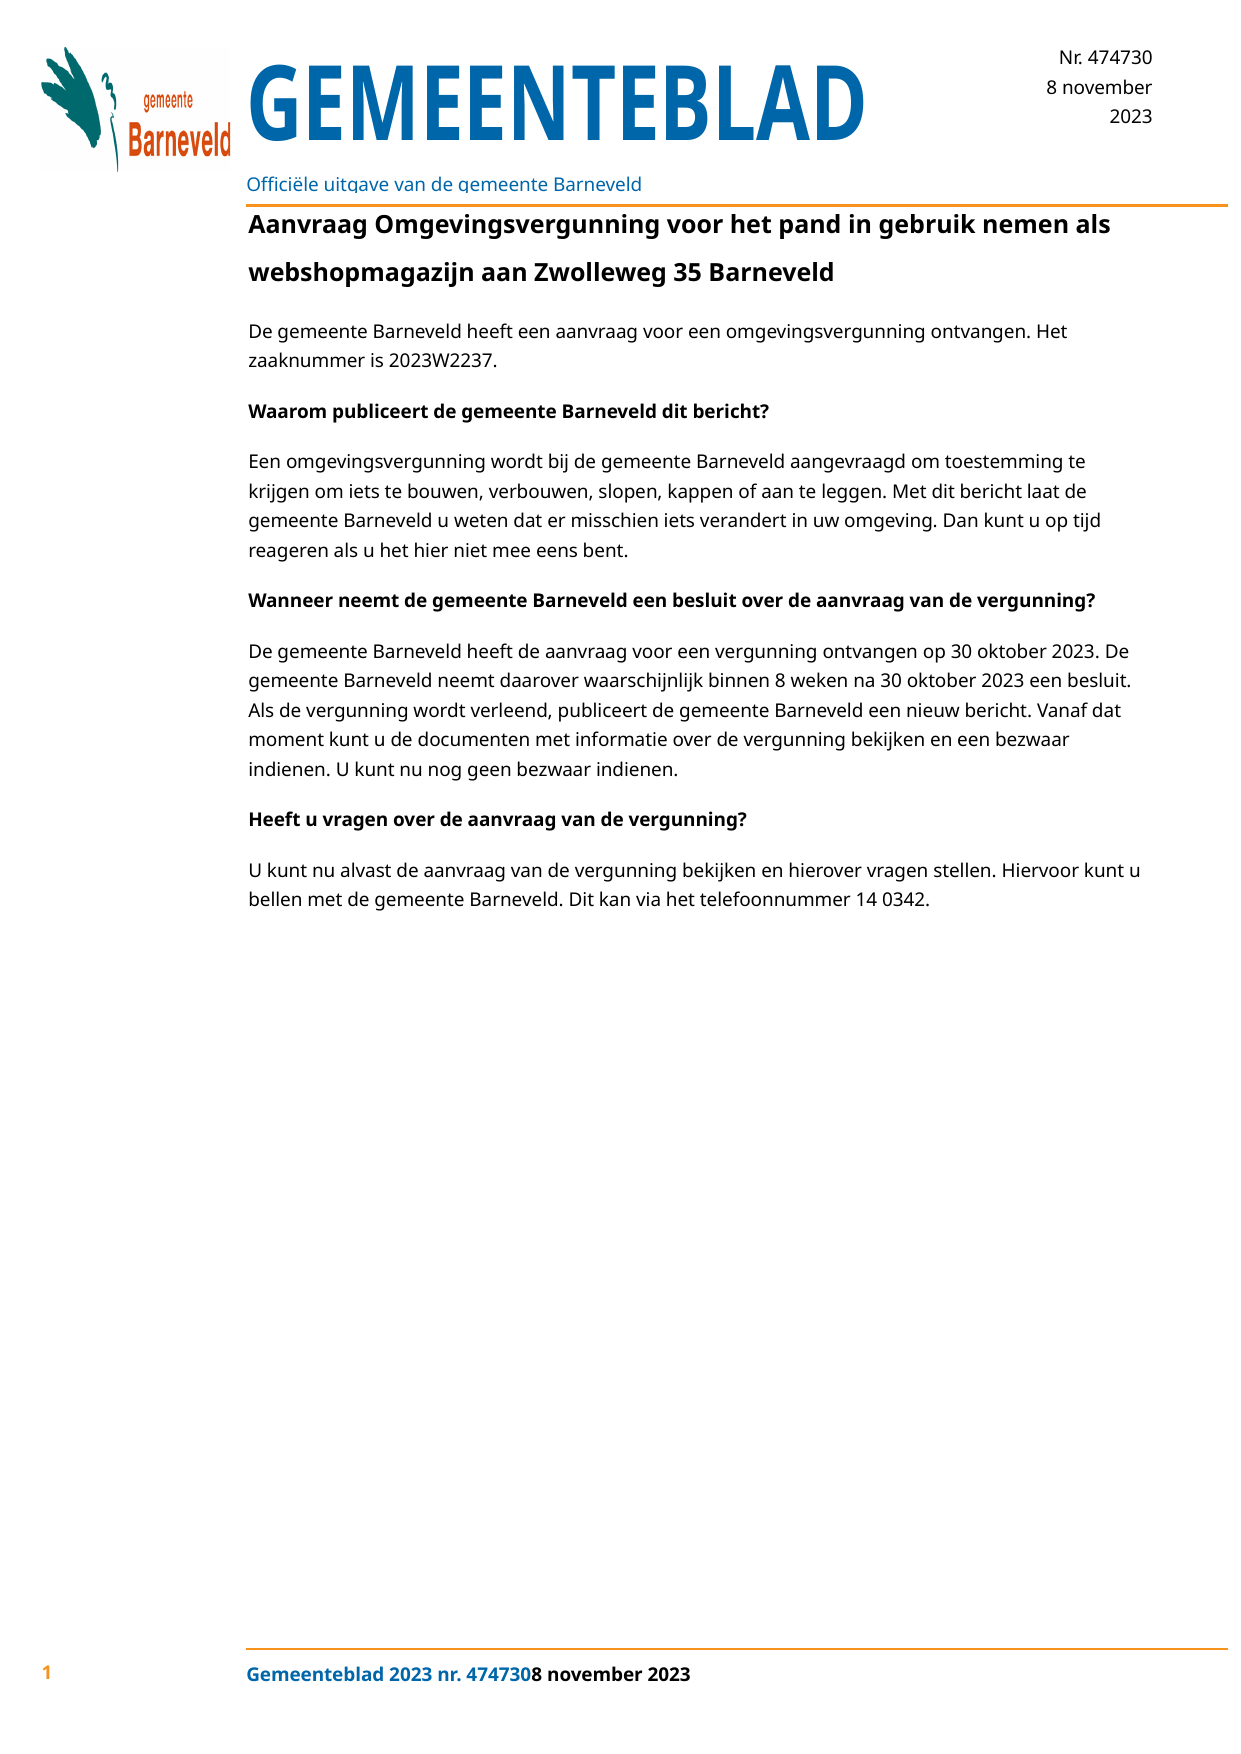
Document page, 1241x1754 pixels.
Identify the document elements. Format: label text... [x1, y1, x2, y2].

text De gemeente Barneveld heeft de aanvraag voor een vergunning ontvangen op 30 oktober 2023. De gemeente Barneveld neemt daarover waarschijnlijk binnen 8 weken na 30 oktober 2023 een besluit. Als de vergunning wordt verleend, publiceert de gemeente Barneveld een nieuw bericht. Vanaf dat moment kunt u de documenten met informatie over de vergunning bekijken en een bezwaar indienen. U kunt nu nog geen bezwaar indienen. [248, 638, 1152, 782]
text Aanvraag Omgevingsvergunning voor het pand in gebruik nemen als webshopmagazijn aan Zwolleweg 35 Barneveld [248, 207, 1152, 288]
picture [41, 47, 231, 172]
text U kunt nu alvast de aanvraag van de vergunning bekijken en hierover vragen stellen. Hiervoor kunt u bellen met de gemeente Barneveld. Dit kan via het telefoonnummer 14 0342. [248, 857, 1152, 912]
text Waarom publiceert de gemeente Barneveld dit bericht? [248, 398, 1152, 424]
text Een omgevingsvergunning wordt bij de gemeente Barneveld aangevraagd om toestemming te krijgen om iets te bouwen, verbouwen, slopen, kappen of aan te leggen. Met dit bericht laat de gemeente Barneveld u weten dat er misschien iets verandert in uw omgeving. Dan kunt u op tijd reageren als u het hier niet mee eens bent. [248, 448, 1152, 563]
text De gemeente Barneveld heeft een aanvraag voor een omgevingsvergunning ontvangen. Het zaaknummer is 2023W2237. [248, 318, 1152, 373]
text Heeft u vragen over de aanvraag van de vergunning? [248, 807, 1152, 832]
text Wanneer neemt de gemeente Barneveld een besluit over de aanvraag van de vergunning? [248, 587, 1152, 613]
